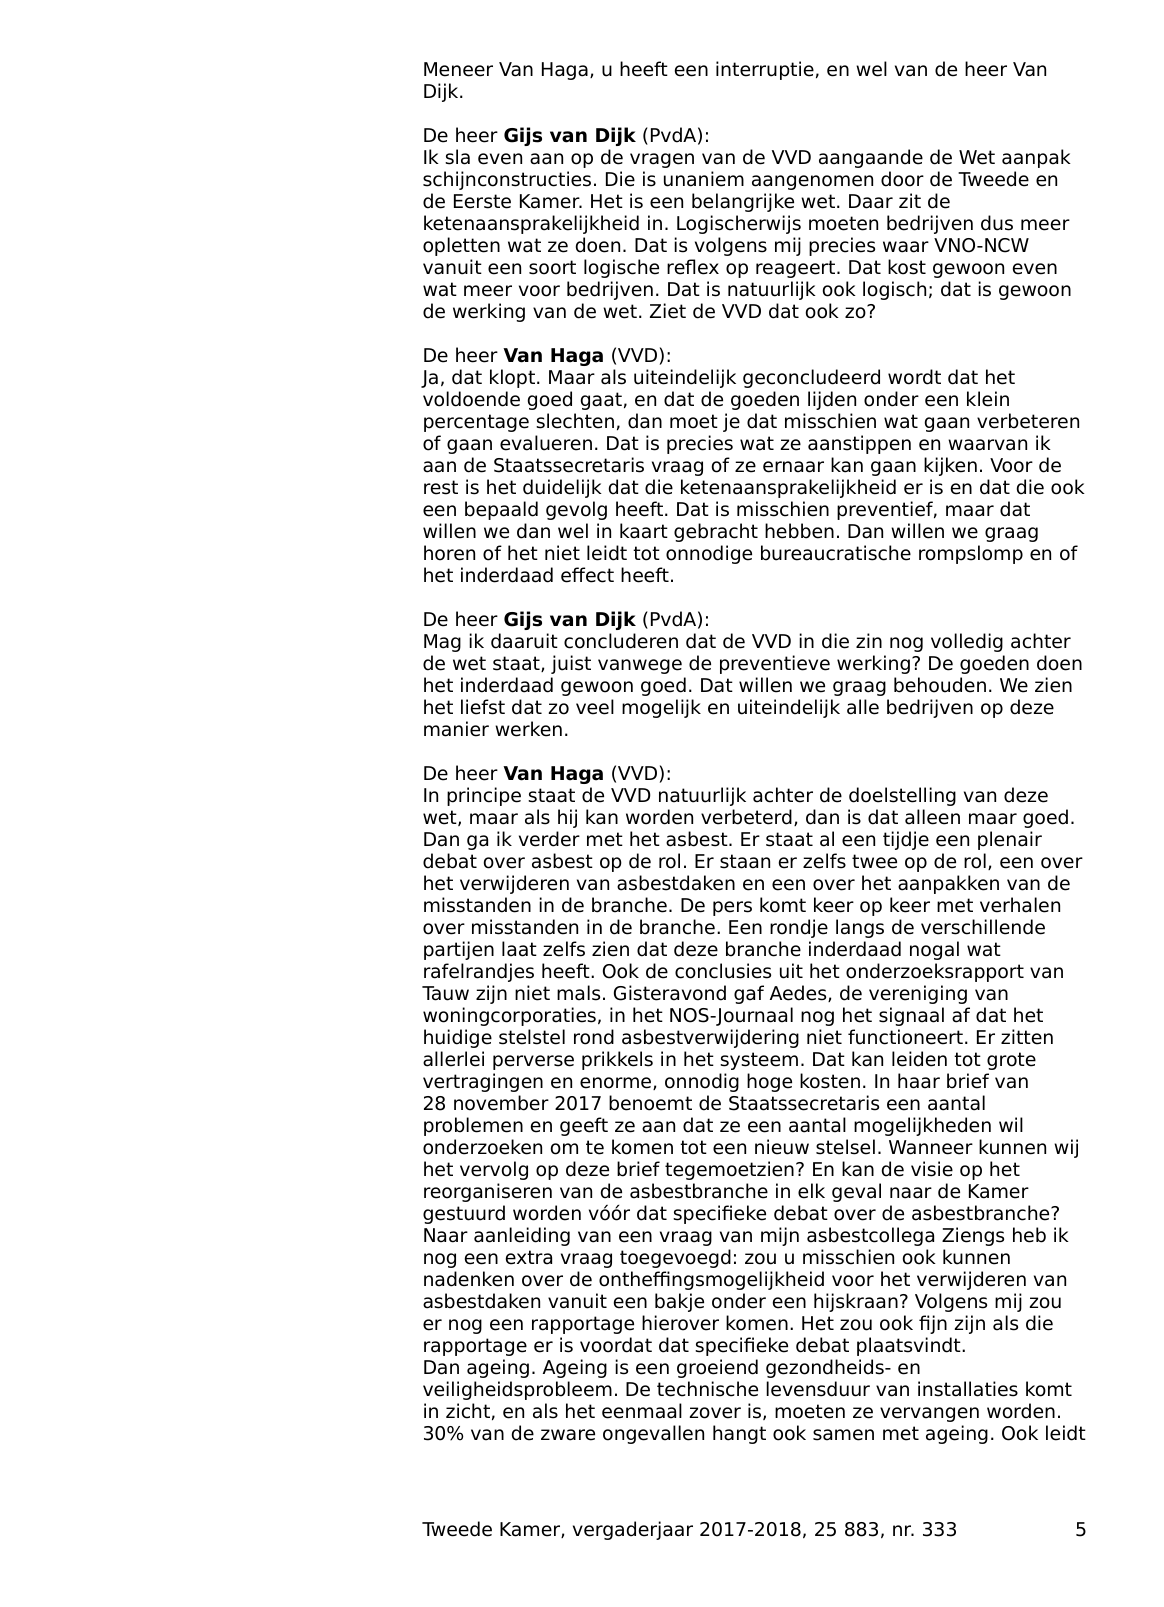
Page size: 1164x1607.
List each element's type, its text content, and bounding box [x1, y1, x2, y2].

text De heer Gijs van Dijk (PvdA): [422, 125, 1087, 147]
text Meneer Van Haga, u heeft een interruptie, en wel van de heer Van Dijk. [422, 59, 1087, 103]
text De heer Van Haga (VVD): [422, 345, 1087, 367]
text In principe staat de VVD natuurlijk achter de doelstelling van deze wet, maar als hij kan worden verbeterd, dan is dat alleen maar goed. [422, 785, 1087, 829]
text Ja, dat klopt. Maar als uiteindelijk geconcludeerd wordt dat het voldoende goed gaat, en dat de goeden lijden onder een klein percentage slechten, dan moet je dat misschien wat gaan verbeteren of gaan evalueren. Dat is precies wat ze aanstippen en waarvan ik aan de Staatssecretaris vraag of ze ernaar kan gaan kijken. Voor de rest is het duidelijk dat die ketenaansprakelijkheid er is en dat die ook een bepaald gevolg heeft. Dat is misschien preventief, maar dat willen we dan wel in kaart gebracht hebben. Dan willen we graag horen of het niet leidt tot onnodige bureaucratische rompslomp en of het inderdaad effect heeft. [422, 367, 1087, 587]
text Dan ageing. Ageing is een groeiend gezondheids- en veiligheidsprobleem. De technische levensduur van installaties komt in zicht, en als het eenmaal zover is, moeten ze vervangen worden. 30% van de zware ongevallen hangt ook samen met ageing. Ook leidt [422, 1357, 1087, 1444]
text Dan ga ik verder met het asbest. Er staat al een tijdje een plenair debat over asbest op de rol. Er staan er zelfs twee op de rol, een over het verwijderen van asbestdaken en een over het aanpakken van de misstanden in de branche. De pers komt keer op keer met verhalen over misstanden in de branche. Een rondje langs de verschillende partijen laat zelfs zien dat deze branche inderdaad nogal wat rafelrandjes heeft. Ook de conclusies uit het onderzoeksrapport van Tauw zijn niet mals. Gisteravond gaf Aedes, de vereniging van woningcorporaties, in het NOS-Journaal nog het signaal af dat het huidige stelstel rond asbestverwijdering niet functioneert. Er zitten allerlei perverse prikkels in het systeem. Dat kan leiden tot grote vertragingen en enorme, onnodig hoge kosten. In haar brief van 28 november 2017 benoemt de Staatssecretaris een aantal problemen en geeft ze aan dat ze een aantal mogelijkheden wil onderzoeken om te komen tot een nieuw stelsel. Wanneer kunnen wij het vervolg op deze brief tegemoetzien? En kan de visie op het reorganiseren van de asbestbranche in elk geval naar de Kamer gestuurd worden vóór dat specifieke debat over de asbestbranche? Naar aanleiding van een vraag van mijn asbestcollega Ziengs heb ik nog een extra vraag toegevoegd: zou u misschien ook kunnen nadenken over de ontheffingsmogelijkheid voor het verwijderen van asbestdaken vanuit een bakje onder een hijskraan? Volgens mij zou er nog een rapportage hierover komen. Het zou ook fijn zijn als die rapportage er is voordat dat specifieke debat plaatsvindt. [422, 829, 1087, 1357]
text Ik sla even aan op de vragen van de VVD aangaande de Wet aanpak schijnconstructies. Die is unaniem aangenomen door de Tweede en de Eerste Kamer. Het is een belangrijke wet. Daar zit de ketenaansprakelijkheid in. Logischerwijs moeten bedrijven dus meer opletten wat ze doen. Dat is volgens mij precies waar VNO-NCW vanuit een soort logische reflex op reageert. Dat kost gewoon even wat meer voor bedrijven. Dat is natuurlijk ook logisch; dat is gewoon de werking van de wet. Ziet de VVD dat ook zo? [422, 147, 1087, 323]
text Mag ik daaruit concluderen dat de VVD in die zin nog volledig achter de wet staat, juist vanwege de preventieve werking? De goeden doen het inderdaad gewoon goed. Dat willen we graag behouden. We zien het liefst dat zo veel mogelijk en uiteindelijk alle bedrijven op deze manier werken. [422, 631, 1087, 741]
text De heer Van Haga (VVD): [422, 763, 1087, 785]
text De heer Gijs van Dijk (PvdA): [422, 609, 1087, 631]
